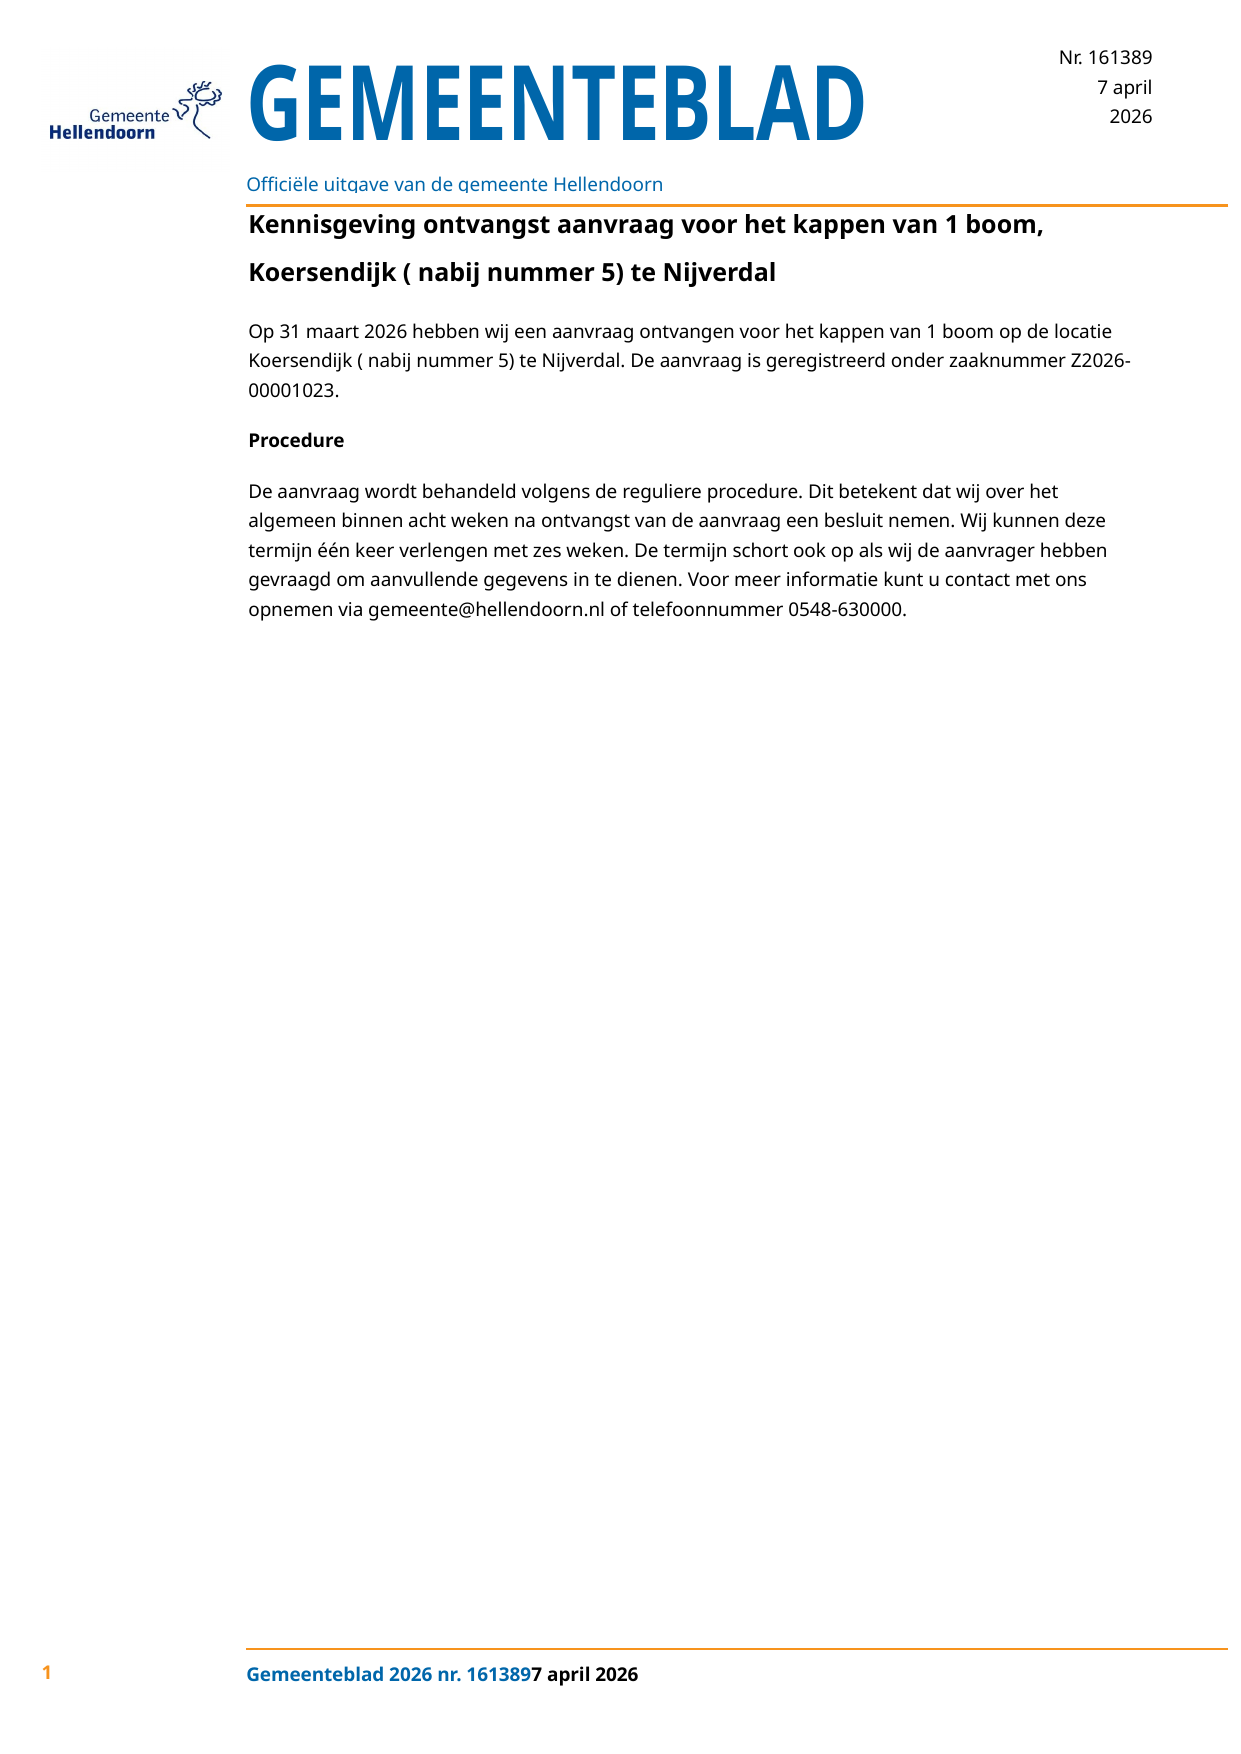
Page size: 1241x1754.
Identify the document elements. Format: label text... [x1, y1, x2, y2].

text Kennisgeving ontvangst aanvraag voor het kappen van 1 boom, Koersendijk ( nabij nummer 5) te Nijverdal [248, 207, 1152, 288]
text De aanvraag wordt behandeld volgens de reguliere procedure. Dit betekent dat wij over het algemeen binnen acht weken na ontvangst van de aanvraag een besluit nemen. Wij kunnen deze termijn één keer verlengen met zes weken. De termijn schort ook op als wij de aanvrager hebben gevraagd om aanvullende gegevens in te dienen. Voor meer informatie kunt u contact met ons opnemen via gemeente@hellendoorn.nl of telefoonnummer 0548-630000. [248, 478, 1152, 622]
text Procedure [248, 427, 1152, 453]
text Op 31 maart 2026 hebben wij een aanvraag ontvangen voor het kappen van 1 boom op de locatie Koersendijk ( nabij nummer 5) te Nijverdal. De aanvraag is geregistreerd onder zaaknummer Z2026-00001023. [248, 318, 1152, 403]
picture [41, 47, 231, 172]
